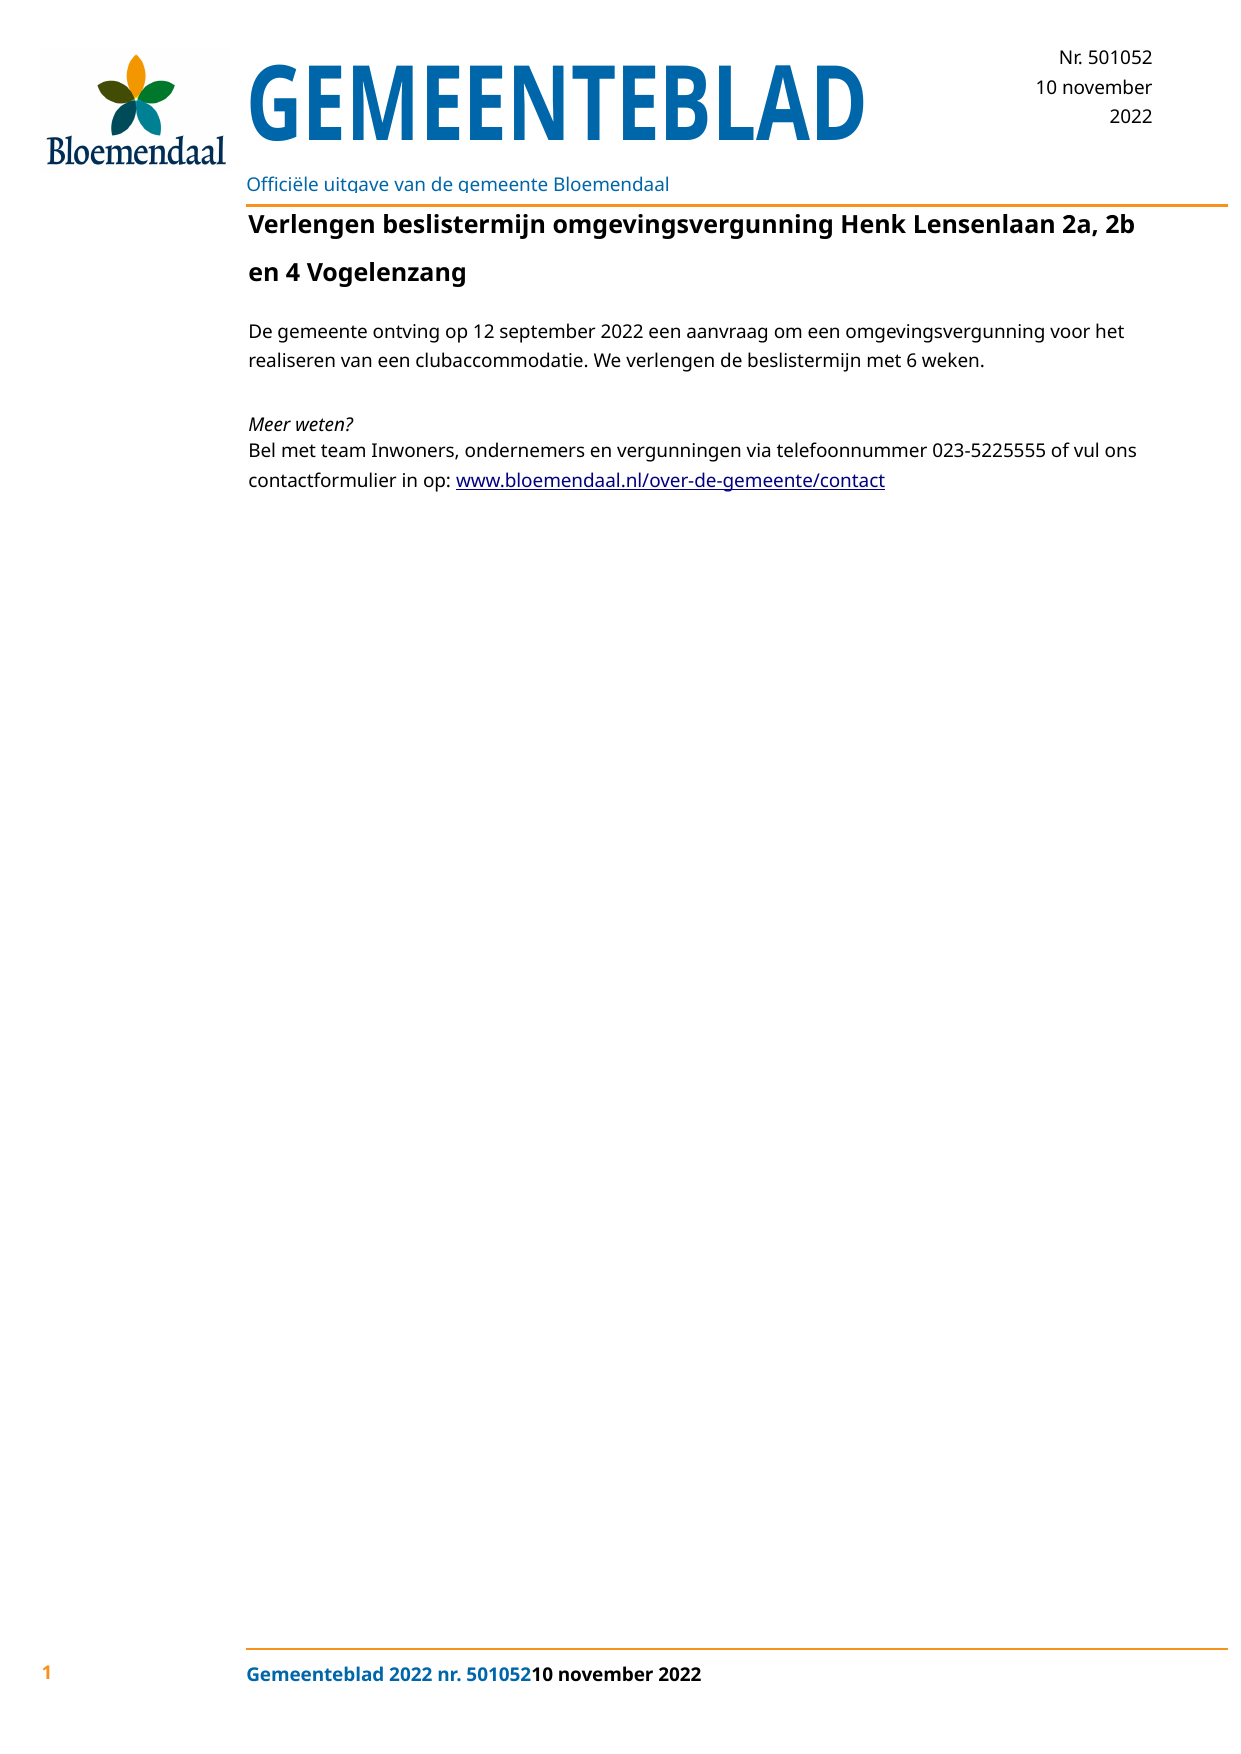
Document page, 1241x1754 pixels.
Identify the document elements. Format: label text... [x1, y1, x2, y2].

text Bel met team Inwoners, ondernemers en vergunningen via telefoonnummer 023-5225555 of vul ons contactformulier in op: www.bloemendaal.nl/over-de-gemeente/contact [248, 437, 1152, 492]
text Verlengen beslistermijn omgevingsvergunning Henk Lensenlaan 2a, 2b en 4 Vogelenzang [248, 207, 1152, 288]
text De gemeente ontving op 12 september 2022 een aanvraag om een omgevingsvergunning voor het realiseren van een clubaccommodatie. We verlengen de beslistermijn met 6 weken. [248, 318, 1152, 373]
picture [41, 47, 231, 172]
text Meer weten? [248, 411, 1152, 437]
